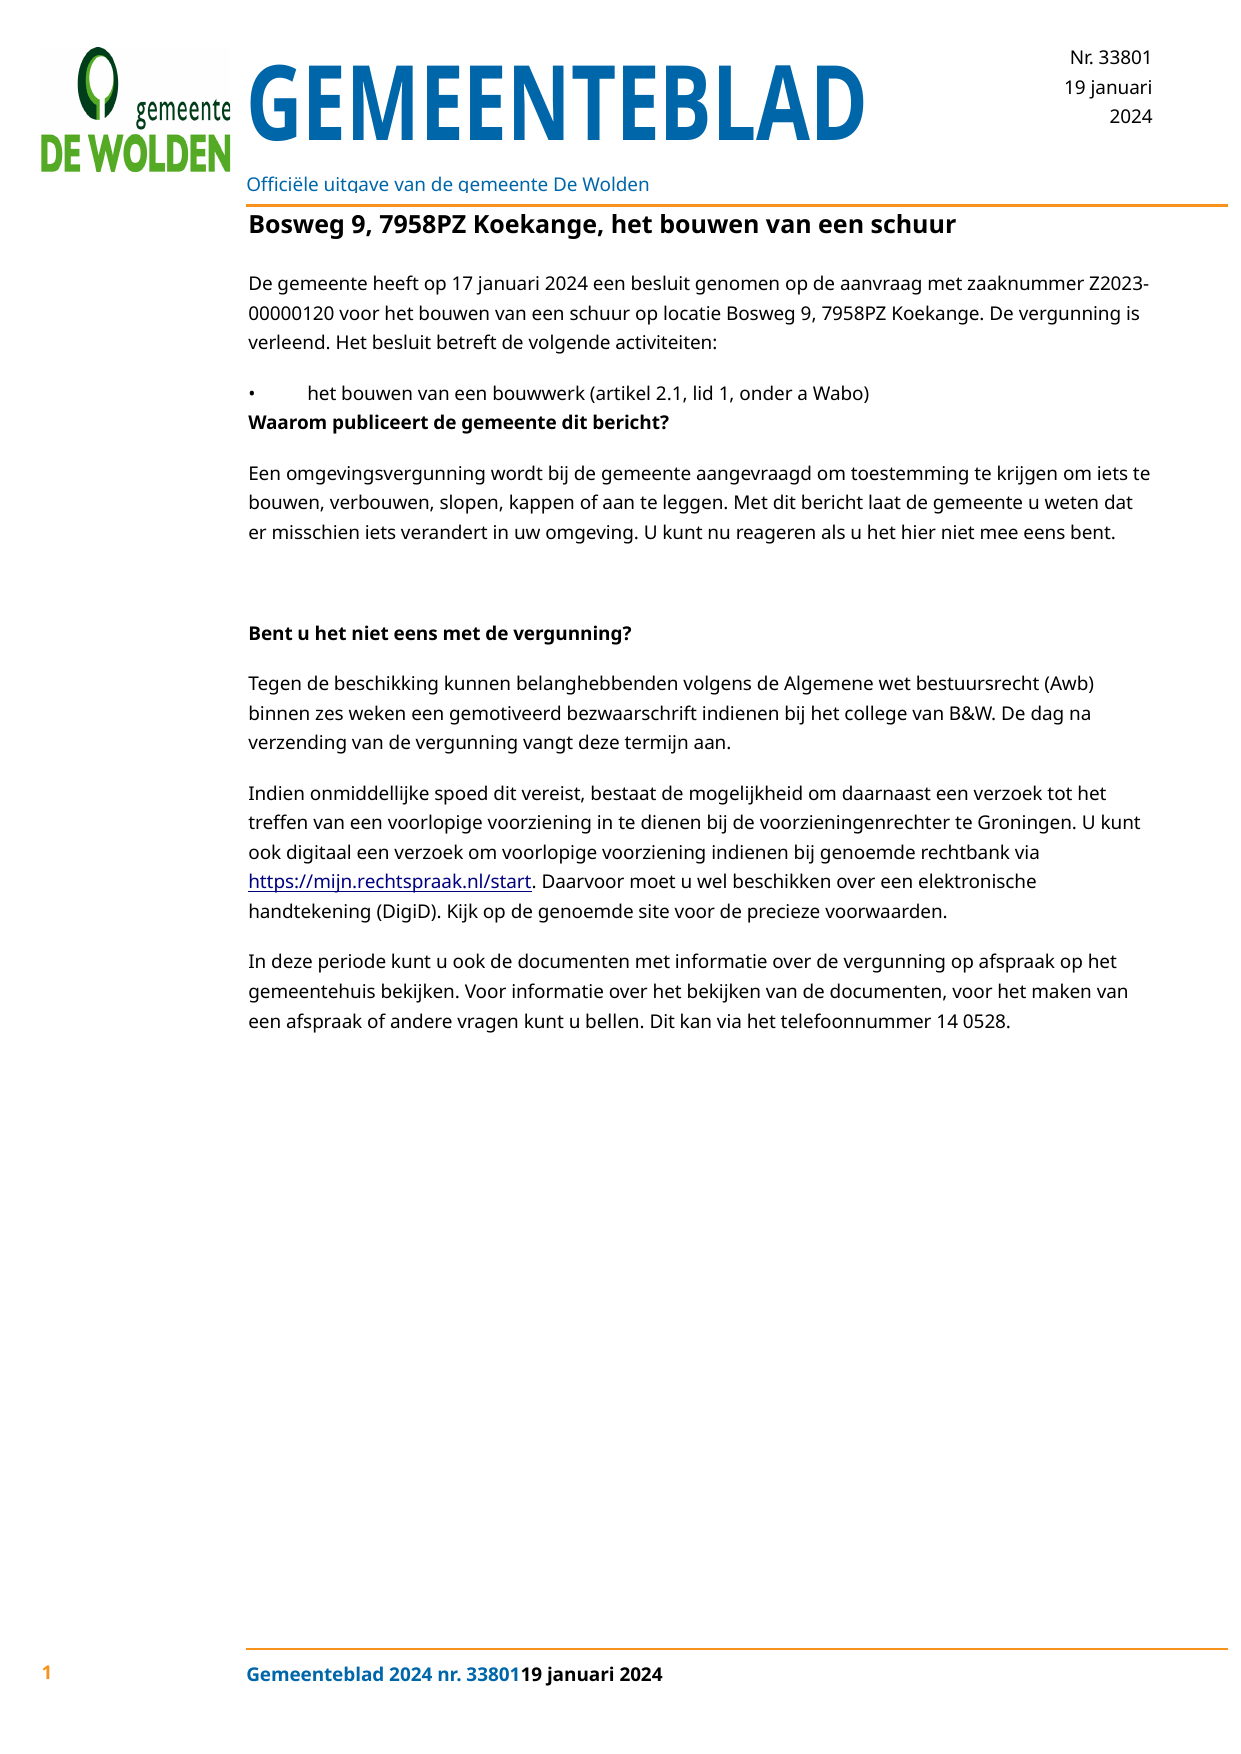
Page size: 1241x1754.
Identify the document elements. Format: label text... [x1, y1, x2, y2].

text Bosweg 9, 7958PZ Koekange, het bouwen van een schuur [248, 207, 1152, 241]
text De gemeente heeft op 17 januari 2024 een besluit genomen op de aanvraag met zaaknummer Z2023-00000120 voor het bouwen van een schuur op locatie Bosweg 9, 7958PZ Koekange. De vergunning is verleend. Het besluit betreft de volgende activiteiten: [248, 270, 1152, 355]
text Een omgevingsvergunning wordt bij de gemeente aangevraagd om toestemming te krijgen om iets te bouwen, verbouwen, slopen, kappen of aan te leggen. Met dit bericht laat de gemeente u weten dat er misschien iets verandert in uw omgeving. U kunt nu reageren als u het hier niet mee eens bent. [248, 460, 1152, 545]
text In deze periode kunt u ook de documenten met informatie over de vergunning op afspraak op het gemeentehuis bekijken. Voor informatie over het bekijken van de documenten, voor het maken van een afspraak of andere vragen kunt u bellen. Dit kan via het telefoonnummer 14 0528. [248, 949, 1152, 1033]
text Indien onmiddellijke spoed dit vereist, bestaat de mogelijkheid om daarnaast een verzoek tot het treffen van een voorlopige voorziening in te dienen bij de voorzieningenrechter te Groningen. U kunt ook digitaal een verzoek om voorlopige voorziening indienen bij genoemde rechtbank via https://mijn.rechtspraak.nl/start. Daarvoor moet u wel beschikken over een elektronische handtekening (DigiD). Kijk op de genoemde site voor de precieze voorwaarden. [248, 780, 1152, 924]
picture [41, 47, 231, 172]
text Bent u het niet eens met de vergunning? [248, 620, 1152, 646]
text Waarom publiceert de gemeente dit bericht? [248, 409, 1152, 435]
text Tegen de beschikking kunnen belanghebbenden volgens de Algemene wet bestuursrecht (Awb) binnen zes weken een gemotiveerd bezwaarschrift indienen bij het college van B&W. De dag na verzending van de vergunning vangt deze termijn aan. [248, 670, 1152, 755]
list het bouwen van een bouwwerk (artikel 2.1, lid 1, onder a Wabo) [248, 380, 1152, 406]
